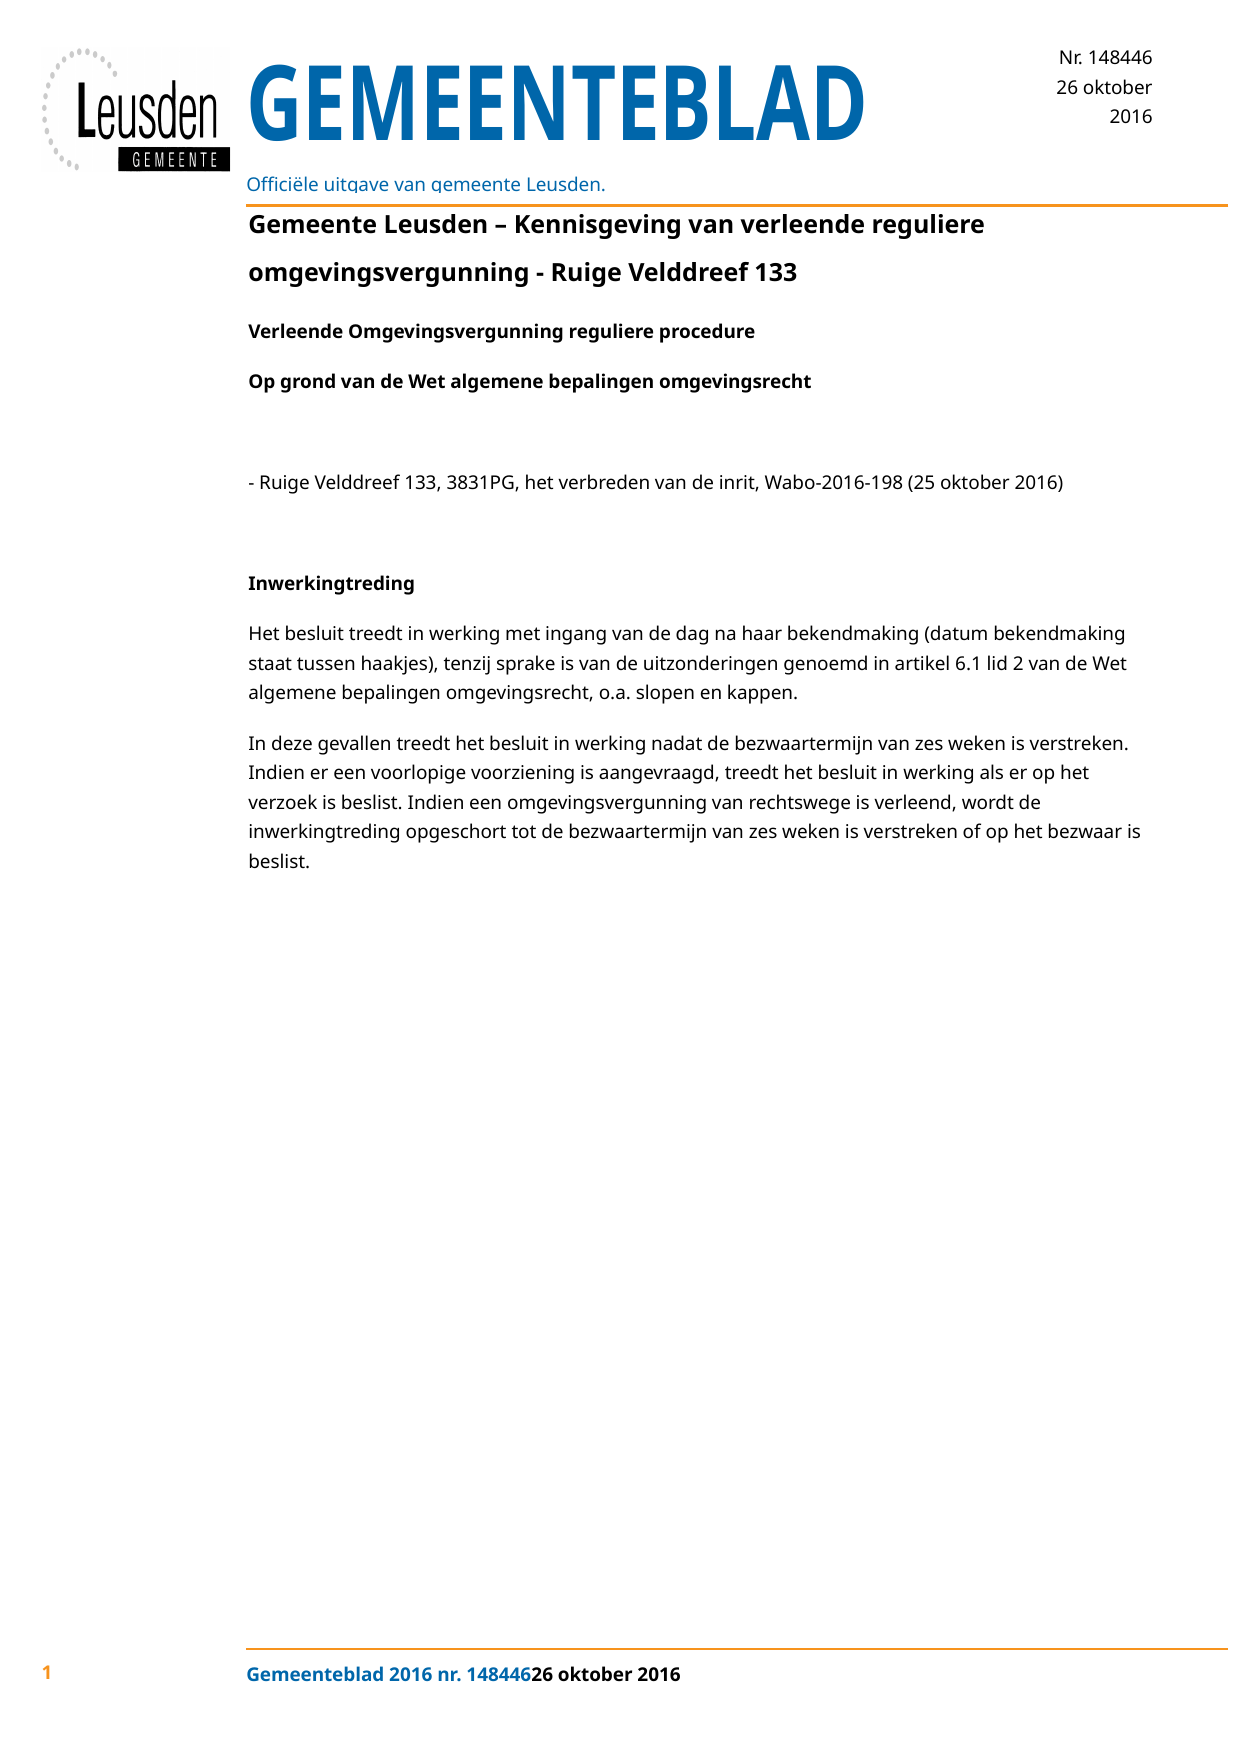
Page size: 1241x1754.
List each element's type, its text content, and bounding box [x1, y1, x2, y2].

text Inwerkingtreding [248, 570, 1152, 596]
text Op grond van de Wet algemene bepalingen omgevingsrecht [248, 368, 1152, 394]
text Gemeente Leusden – Kennisgeving van verleende reguliere omgevingsvergunning - Ruige Velddreef 133 [248, 207, 1152, 288]
picture [41, 47, 231, 172]
text In deze gevallen treedt het besluit in werking nadat de bezwaartermijn van zes weken is verstreken. Indien er een voorlopige voorziening is aangevraagd, treedt het besluit in werking als er op het verzoek is beslist. Indien een omgevingsvergunning van rechtswege is verleend, wordt de inwerkingtreding opgeschort tot de bezwaartermijn van zes weken is verstreken of op het bezwaar is beslist. [248, 730, 1152, 874]
text Het besluit treedt in werking met ingang van de dag na haar bekendmaking (datum bekendmaking staat tussen haakjes), tenzij sprake is van de uitzonderingen genoemd in artikel 6.1 lid 2 van de Wet algemene bepalingen omgevingsrecht, o.a. slopen en kappen. [248, 620, 1152, 705]
text Verleende Omgevingsvergunning reguliere procedure [248, 318, 1152, 344]
text - Ruige Velddreef 133, 3831PG, het verbreden van de inrit, Wabo-2016-198 (25 oktober 2016) [248, 469, 1152, 495]
